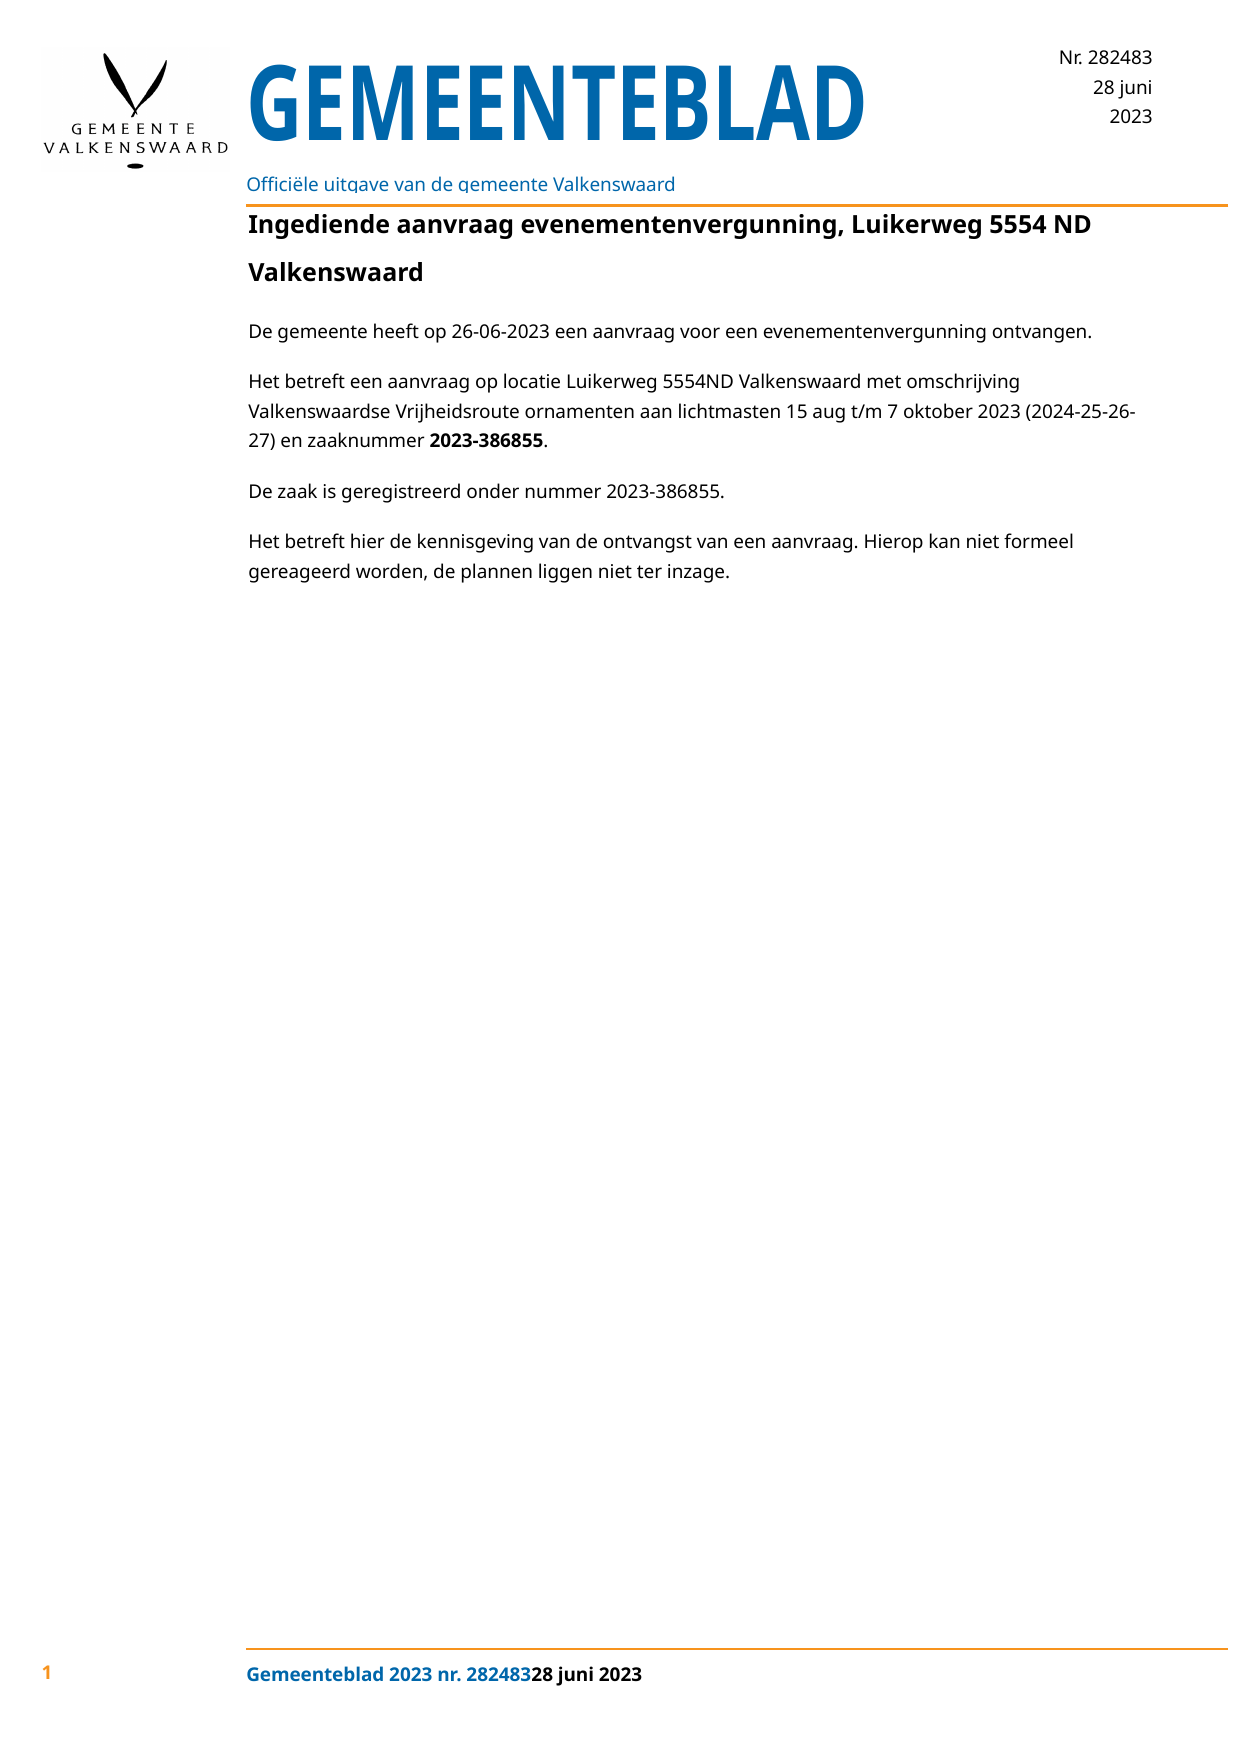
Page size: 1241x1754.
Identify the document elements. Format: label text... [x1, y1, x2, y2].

text De gemeente heeft op 26-06-2023 een aanvraag voor een evenementenvergunning ontvangen. [248, 318, 1152, 344]
text De zaak is geregistreerd onder nummer 2023-386855. [248, 478, 1152, 504]
text Het betreft een aanvraag op locatie Luikerweg 5554ND Valkenswaard met omschrijving Valkenswaardse Vrijheidsroute ornamenten aan lichtmasten 15 aug t/m 7 oktober 2023 (2024-25-26-27) en zaaknummer 2023-386855. [248, 368, 1152, 453]
text Ingediende aanvraag evenementenvergunning, Luikerweg 5554 ND Valkenswaard [248, 207, 1152, 288]
picture [41, 47, 231, 172]
text Het betreft hier de kennisgeving van de ontvangst van een aanvraag. Hierop kan niet formeel gereageerd worden, de plannen liggen niet ter inzage. [248, 528, 1152, 584]
